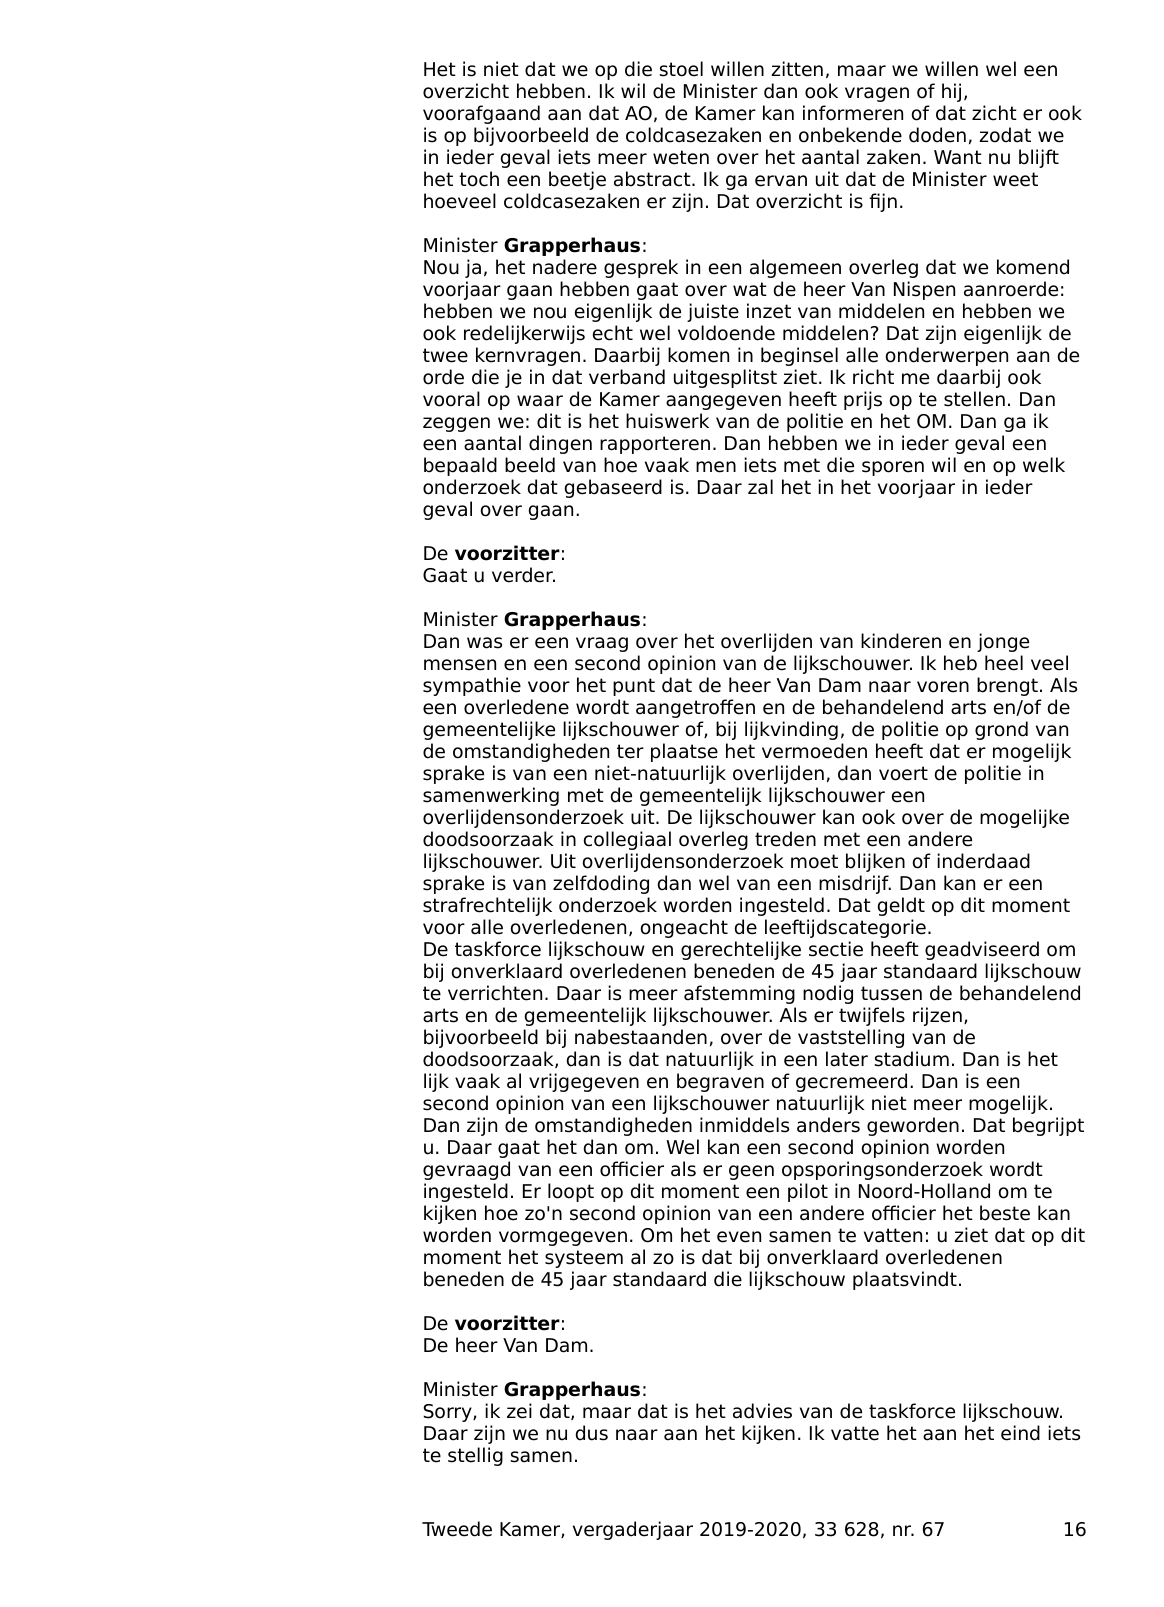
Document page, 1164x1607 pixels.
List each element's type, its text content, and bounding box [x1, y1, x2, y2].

text Het is niet dat we op die stoel willen zitten, maar we willen wel een overzicht hebben. Ik wil de Minister dan ook vragen of hij, voorafgaand aan dat AO, de Kamer kan informeren of dat zicht er ook is op bijvoorbeeld de coldcasezaken en onbekende doden, zodat we in ieder geval iets meer weten over het aantal zaken. Want nu blijft het toch een beetje abstract. Ik ga ervan uit dat de Minister weet hoeveel coldcasezaken er zijn. Dat overzicht is fijn. [422, 59, 1087, 213]
text Nou ja, het nadere gesprek in een algemeen overleg dat we komend voorjaar gaan hebben gaat over wat de heer Van Nispen aanroerde: hebben we nou eigenlijk de juiste inzet van middelen en hebben we ook redelijkerwijs echt wel voldoende middelen? Dat zijn eigenlijk de twee kernvragen. Daarbij komen in beginsel alle onderwerpen aan de orde die je in dat verband uitgesplitst ziet. Ik richt me daarbij ook vooral op waar de Kamer aangegeven heeft prijs op te stellen. Dan zeggen we: dit is het huiswerk van de politie en het OM. Dan ga ik een aantal dingen rapporteren. Dan hebben we in ieder geval een bepaald beeld van hoe vaak men iets met die sporen wil en op welk onderzoek dat gebaseerd is. Daar zal het in het voorjaar in ieder geval over gaan. [422, 257, 1087, 521]
text Minister Grapperhaus: [422, 609, 1087, 631]
text Gaat u verder. [422, 565, 1087, 587]
text Sorry, ik zei dat, maar dat is het advies van de taskforce lijkschouw. Daar zijn we nu dus naar aan het kijken. Ik vatte het aan het eind iets te stellig samen. [422, 1401, 1087, 1467]
text De voorzitter: [422, 543, 1087, 565]
text De taskforce lijkschouw en gerechtelijke sectie heeft geadviseerd om bij onverklaard overledenen beneden de 45 jaar standaard lijkschouw te verrichten. Daar is meer afstemming nodig tussen de behandelend arts en de gemeentelijk lijkschouwer. Als er twijfels rijzen, bijvoorbeeld bij nabestaanden, over de vaststelling van de doodsoorzaak, dan is dat natuurlijk in een later stadium. Dan is het lijk vaak al vrijgegeven en begraven of gecremeerd. Dan is een second opinion van een lijkschouwer natuurlijk niet meer mogelijk. Dan zijn de omstandigheden inmiddels anders geworden. Dat begrijpt u. Daar gaat het dan om. Wel kan een second opinion worden gevraagd van een officier als er geen opsporingsonderzoek wordt ingesteld. Er loopt op dit moment een pilot in Noord-Holland om te kijken hoe zo'n second opinion van een andere officier het beste kan worden vormgegeven. Om het even samen te vatten: u ziet dat op dit moment het systeem al zo is dat bij onverklaard overledenen beneden de 45 jaar standaard die lijkschouw plaatsvindt. [422, 939, 1087, 1291]
text De heer Van Dam. [422, 1335, 1087, 1357]
text De voorzitter: [422, 1313, 1087, 1335]
text Minister Grapperhaus: [422, 235, 1087, 257]
text Minister Grapperhaus: [422, 1379, 1087, 1401]
text Dan was er een vraag over het overlijden van kinderen en jonge mensen en een second opinion van de lijkschouwer. Ik heb heel veel sympathie voor het punt dat de heer Van Dam naar voren brengt. Als een overledene wordt aangetroffen en de behandelend arts en/of de gemeentelijke lijkschouwer of, bij lijkvinding, de politie op grond van de omstandigheden ter plaatse het vermoeden heeft dat er mogelijk sprake is van een niet-natuurlijk overlijden, dan voert de politie in samenwerking met de gemeentelijk lijkschouwer een overlijdensonderzoek uit. De lijkschouwer kan ook over de mogelijke doodsoorzaak in collegiaal overleg treden met een andere lijkschouwer. Uit overlijdensonderzoek moet blijken of inderdaad sprake is van zelfdoding dan wel van een misdrijf. Dan kan er een strafrechtelijk onderzoek worden ingesteld. Dat geldt op dit moment voor alle overledenen, ongeacht de leeftijdscategorie. [422, 631, 1087, 939]
